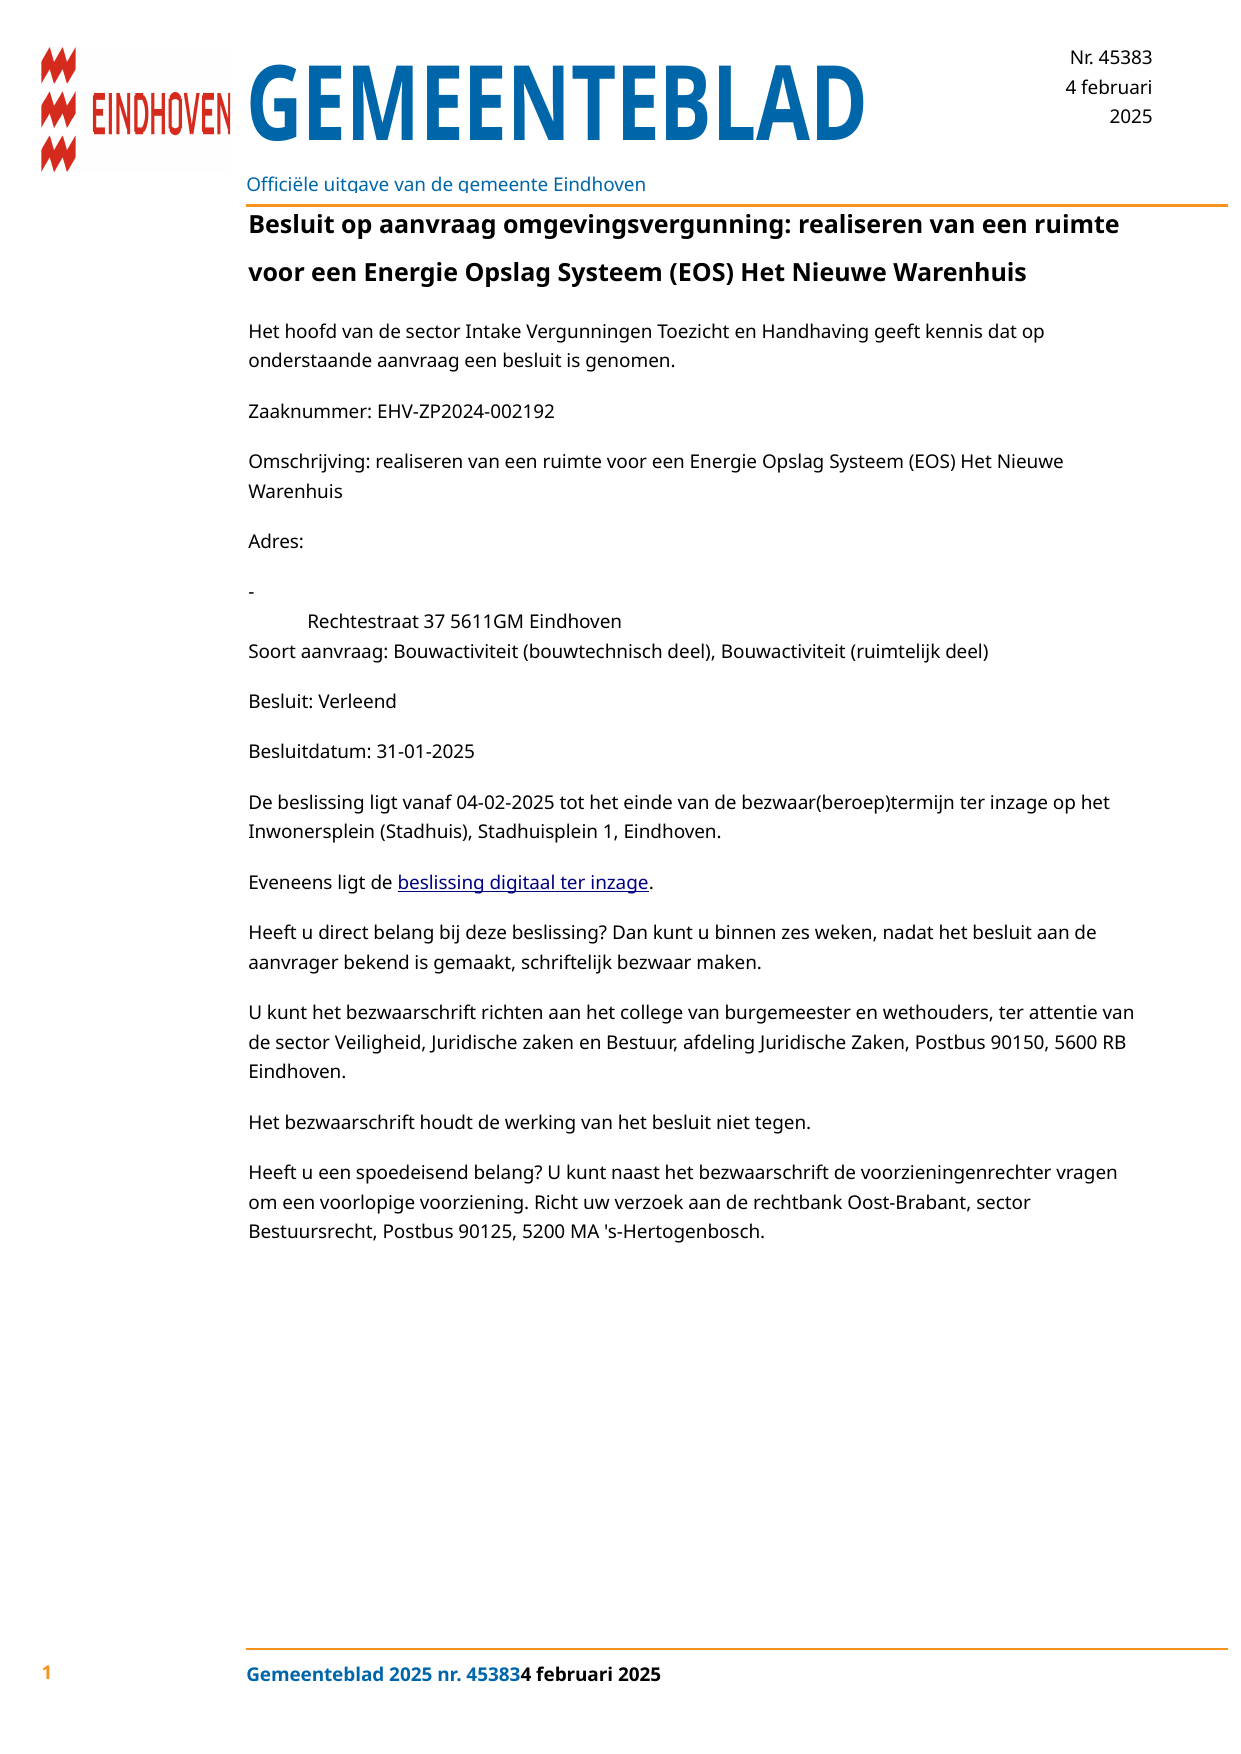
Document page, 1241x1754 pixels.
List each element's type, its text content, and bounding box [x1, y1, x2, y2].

text Soort aanvraag: Bouwactiviteit (bouwtechnisch deel), Bouwactiviteit (ruimtelijk deel) [248, 638, 1152, 664]
picture [41, 47, 231, 172]
text Zaaknummer: EHV-ZP2024-002192 [248, 398, 1152, 424]
text U kunt het bezwaarschrift richten aan het college van burgemeester en wethouders, ter attentie van de sector Veiligheid, Juridische zaken en Bestuur, afdeling Juridische Zaken, Postbus 90150, 5600 RB Eindhoven. [248, 999, 1152, 1084]
text De beslissing ligt vanaf 04-02-2025 tot het einde van de bezwaar(beroep)termijn ter inzage op het Inwonersplein (Stadhuis), Stadhuisplein 1, Eindhoven. [248, 789, 1152, 844]
list Rechtestraat 37 5611GM Eindhoven [248, 608, 1152, 634]
text Omschrijving: realiseren van een ruimte voor een Energie Opslag Systeem (EOS) Het Nieuwe Warenhuis [248, 448, 1152, 504]
text Het bezwaarschrift houdt de werking van het besluit niet tegen. [248, 1109, 1152, 1135]
text Het hoofd van de sector Intake Vergunningen Toezicht en Handhaving geeft kennis dat op onderstaande aanvraag een besluit is genomen. [248, 318, 1152, 373]
text Besluitdatum: 31-01-2025 [248, 739, 1152, 764]
text Eveneens ligt de beslissing digitaal ter inzage. [248, 869, 1152, 895]
text Adres: [248, 528, 1152, 554]
text Besluit op aanvraag omgevingsvergunning: realiseren van een ruimte voor een Energie Opslag Systeem (EOS) Het Nieuwe Warenhuis [248, 207, 1152, 288]
text Besluit: Verleend [248, 688, 1152, 714]
text Heeft u direct belang bij deze beslissing? Dan kunt u binnen zes weken, nadat het besluit aan de aanvrager bekend is gemaakt, schriftelijk bezwaar maken. [248, 919, 1152, 975]
text Heeft u een spoedeisend belang? U kunt naast het bezwaarschrift de voorzieningenrechter vragen om een voorlopige voorziening. Richt uw verzoek aan de rechtbank Oost-Brabant, sector Bestuursrecht, Postbus 90125, 5200 MA 's-Hertogenbosch. [248, 1159, 1152, 1244]
